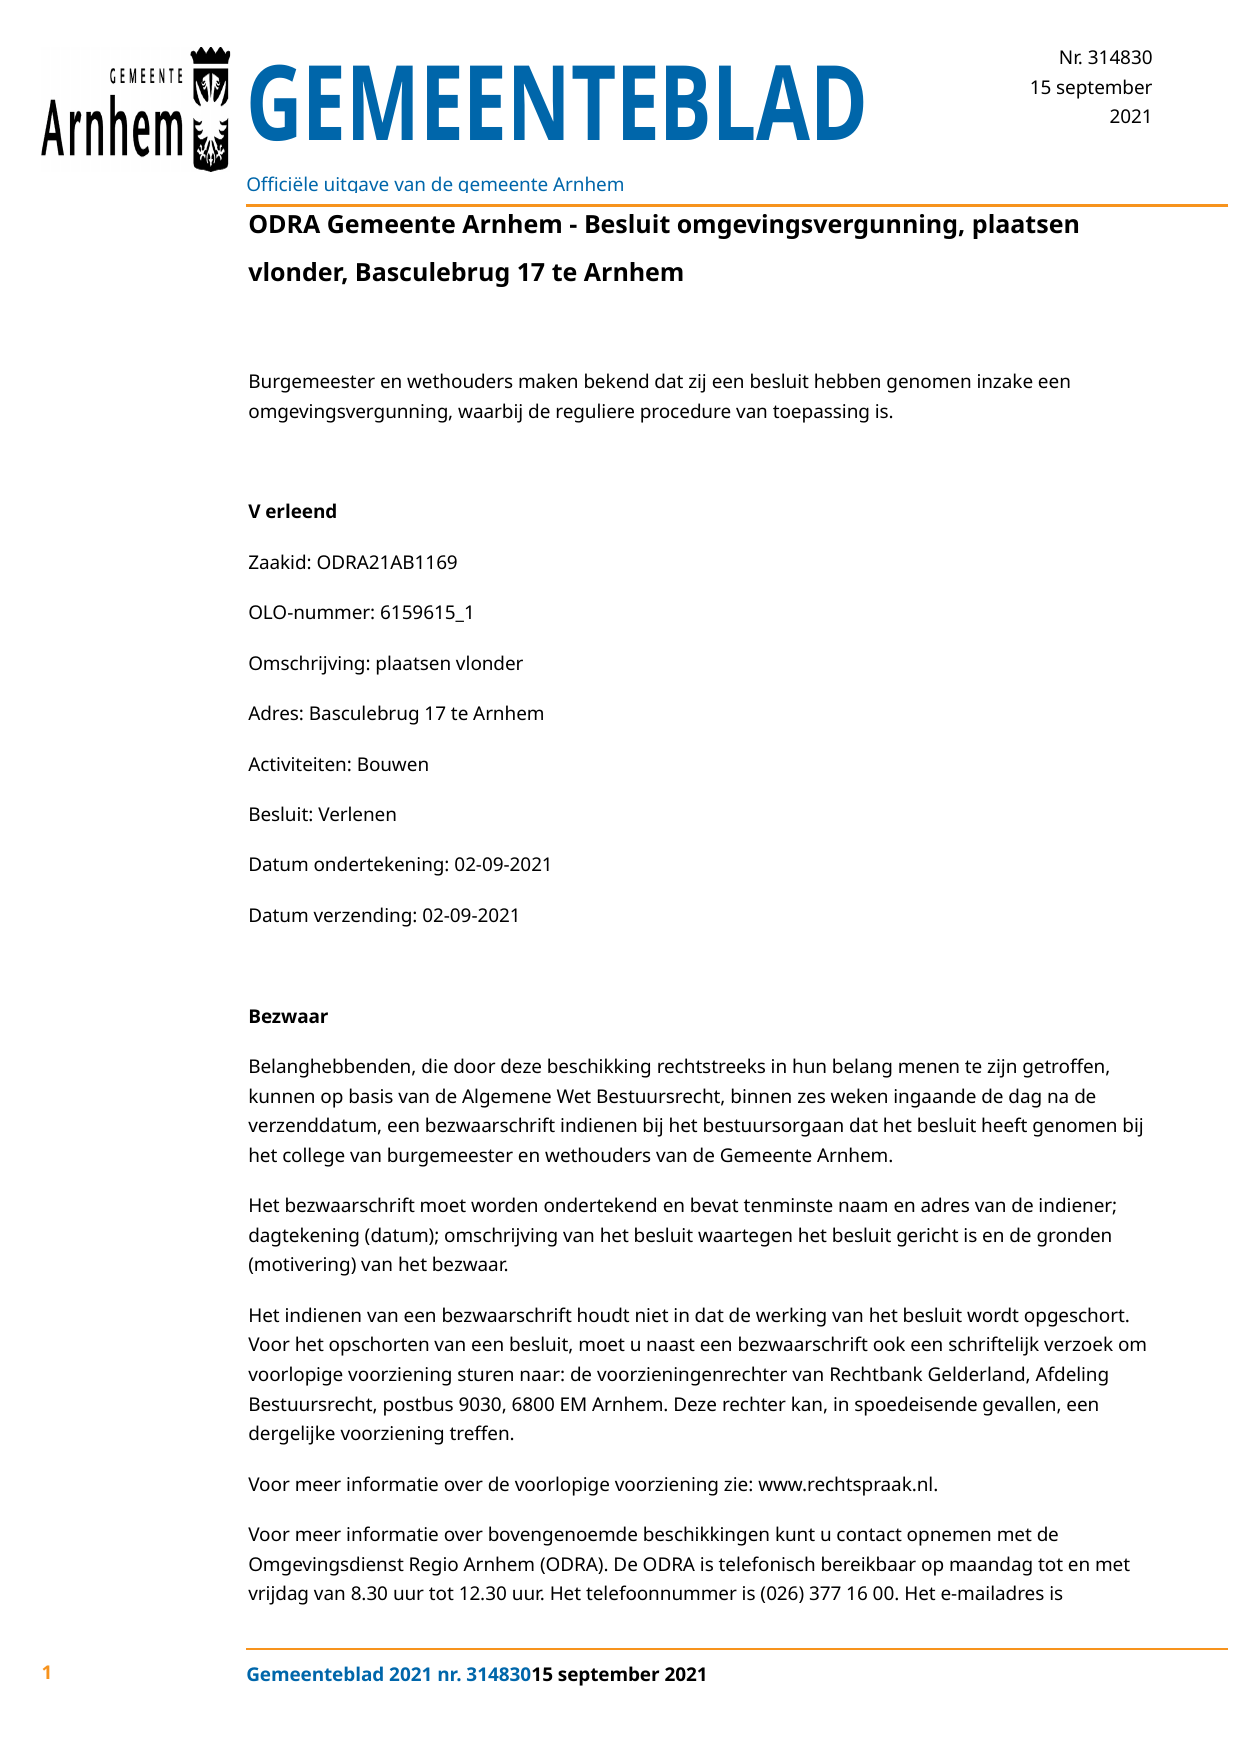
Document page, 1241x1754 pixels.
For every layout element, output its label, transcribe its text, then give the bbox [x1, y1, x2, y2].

text Besluit: Verlenen [248, 801, 1152, 827]
picture [41, 47, 231, 172]
text Bezwaar [248, 1003, 1152, 1029]
text Datum ondertekening: 02-09-2021 [248, 852, 1152, 877]
text Burgemeester en wethouders maken bekend dat zij een besluit hebben genomen inzake een omgevingsvergunning, waarbij de reguliere procedure van toepassing is. [248, 368, 1152, 424]
text Adres: Basculebrug 17 te Arnhem [248, 700, 1152, 726]
text Datum verzending: 02-09-2021 [248, 902, 1152, 928]
text Belanghebbenden, die door deze beschikking rechtstreeks in hun belang menen te zijn getroffen, kunnen op basis van de Algemene Wet Bestuursrecht, binnen zes weken ingaande de dag na de verzenddatum, een bezwaarschrift indienen bij het bestuursorgaan dat het besluit heeft genomen bij het college van burgemeester en wethouders van de Gemeente Arnhem. [248, 1053, 1152, 1168]
text Voor meer informatie over bovengenoemde beschikkingen kunt u contact opnemen met de Omgevingsdienst Regio Arnhem (ODRA). De ODRA is telefonisch bereikbaar op maandag tot en met vrijdag van 8.30 uur tot 12.30 uur. Het telefoonnummer is (026) 377 16 00. Het e-mailadres is [248, 1521, 1152, 1606]
text Het bezwaarschrift moet worden ondertekend en bevat tenminste naam en adres van de indiener; dagtekening (datum); omschrijving van het besluit waartegen het besluit gericht is en de gronden (motivering) van het bezwaar. [248, 1192, 1152, 1277]
text ODRA Gemeente Arnhem - Besluit omgevingsvergunning, plaatsen vlonder, Basculebrug 17 te Arnhem [248, 207, 1152, 288]
text Het indienen van een bezwaarschrift houdt niet in dat de werking van het besluit wordt opgeschort. Voor het opschorten van een besluit, moet u naast een bezwaarschrift ook een schriftelijk verzoek om voorlopige voorziening sturen naar: de voorzieningenrechter van Rechtbank Gelderland, Afdeling Bestuursrecht, postbus 9030, 6800 EM Arnhem. Deze rechter kan, in spoedeisende gevallen, een dergelijke voorziening treffen. [248, 1302, 1152, 1446]
text Zaakid: ODRA21AB1169 [248, 549, 1152, 575]
text Omschrijving: plaatsen vlonder [248, 650, 1152, 676]
text V erleend [248, 499, 1152, 524]
text Voor meer informatie over de voorlopige voorziening zie: www.rechtspraak.nl. [248, 1471, 1152, 1497]
text OLO-nummer: 6159615_1 [248, 599, 1152, 625]
text Activiteiten: Bouwen [248, 751, 1152, 777]
